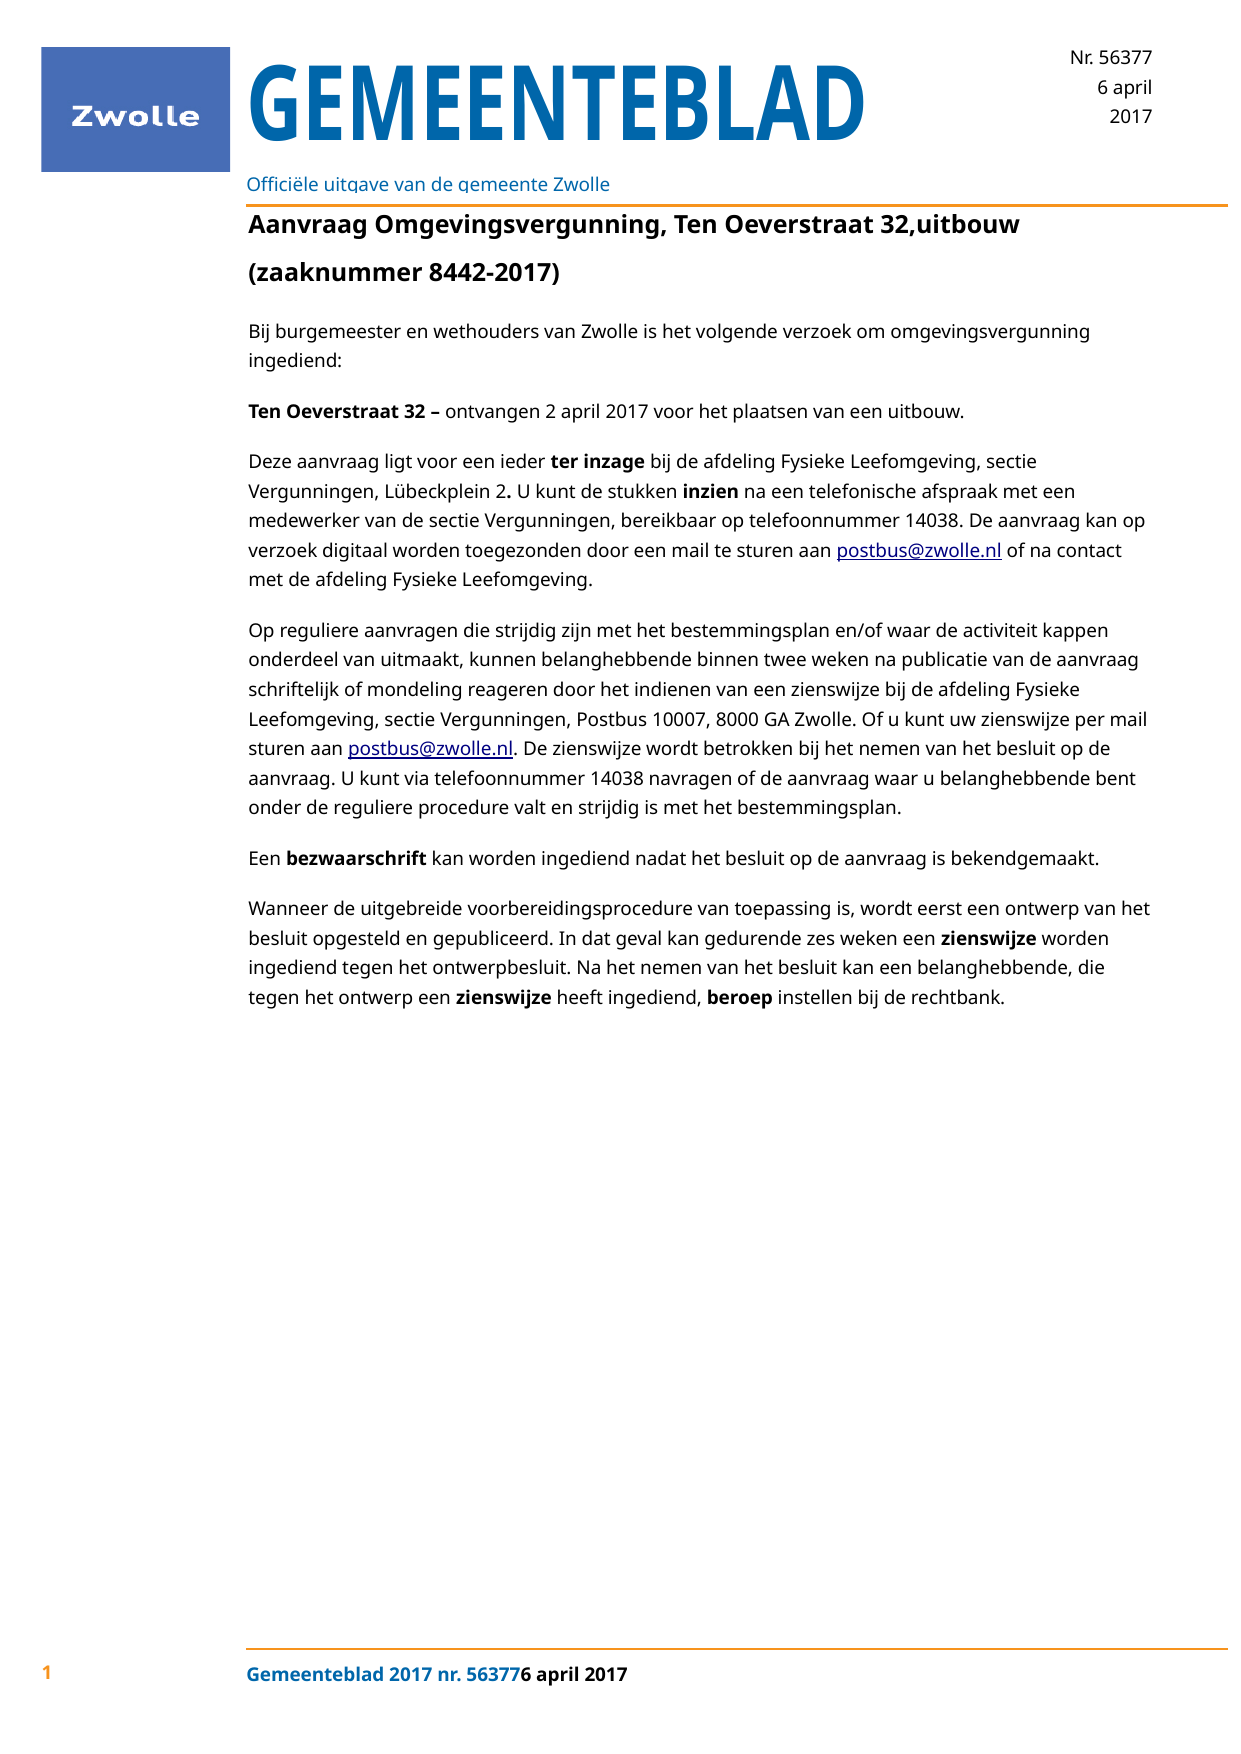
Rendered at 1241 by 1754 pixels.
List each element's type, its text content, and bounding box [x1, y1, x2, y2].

text Bij burgemeester en wethouders van Zwolle is het volgende verzoek om omgevingsvergunning ingediend: [248, 318, 1152, 373]
text Deze aanvraag ligt voor een ieder ter inzage bij de afdeling Fysieke Leefomgeving, sectie Vergunningen, Lübeckplein 2. U kunt de stukken inzien na een telefonische afspraak met een medewerker van de sectie Vergunningen, bereikbaar op telefoonnummer 14038. De aanvraag kan op verzoek digitaal worden toegezonden door een mail te sturen aan postbus@zwolle.nl of na contact met de afdeling Fysieke Leefomgeving. [248, 448, 1152, 592]
text Een bezwaarschrift kan worden ingediend nadat het besluit op de aanvraag is bekendgemaakt. [248, 845, 1152, 871]
text Ten Oeverstraat 32 – ontvangen 2 april 2017 voor het plaatsen van een uitbouw. [248, 398, 1152, 424]
text Wanneer de uitgebreide voorbereidingsprocedure van toepassing is, wordt eerst een ontwerp van het besluit opgesteld en gepubliceerd. In dat geval kan gedurende zes weken een zienswijze worden ingediend tegen het ontwerpbesluit. Na het nemen van het besluit kan een belanghebbende, die tegen het ontwerp een zienswijze heeft ingediend, beroep instellen bij de rechtbank. [248, 895, 1152, 1010]
picture [41, 47, 231, 172]
text Op reguliere aanvragen die strijdig zijn met het bestemmingsplan en/of waar de activiteit kappen onderdeel van uitmaakt, kunnen belanghebbende binnen twee weken na publicatie van de aanvraag schriftelijk of mondeling reageren door het indienen van een zienswijze bij de afdeling Fysieke Leefomgeving, sectie Vergunningen, Postbus 10007, 8000 GA Zwolle. Of u kunt uw zienswijze per mail sturen aan postbus@zwolle.nl. De zienswijze wordt betrokken bij het nemen van het besluit op de aanvraag. U kunt via telefoonnummer 14038 navragen of de aanvraag waar u belanghebbende bent onder de reguliere procedure valt en strijdig is met het bestemmingsplan. [248, 617, 1152, 820]
text Aanvraag Omgevingsvergunning, Ten Oeverstraat 32,uitbouw (zaaknummer 8442-2017) [248, 207, 1152, 288]
